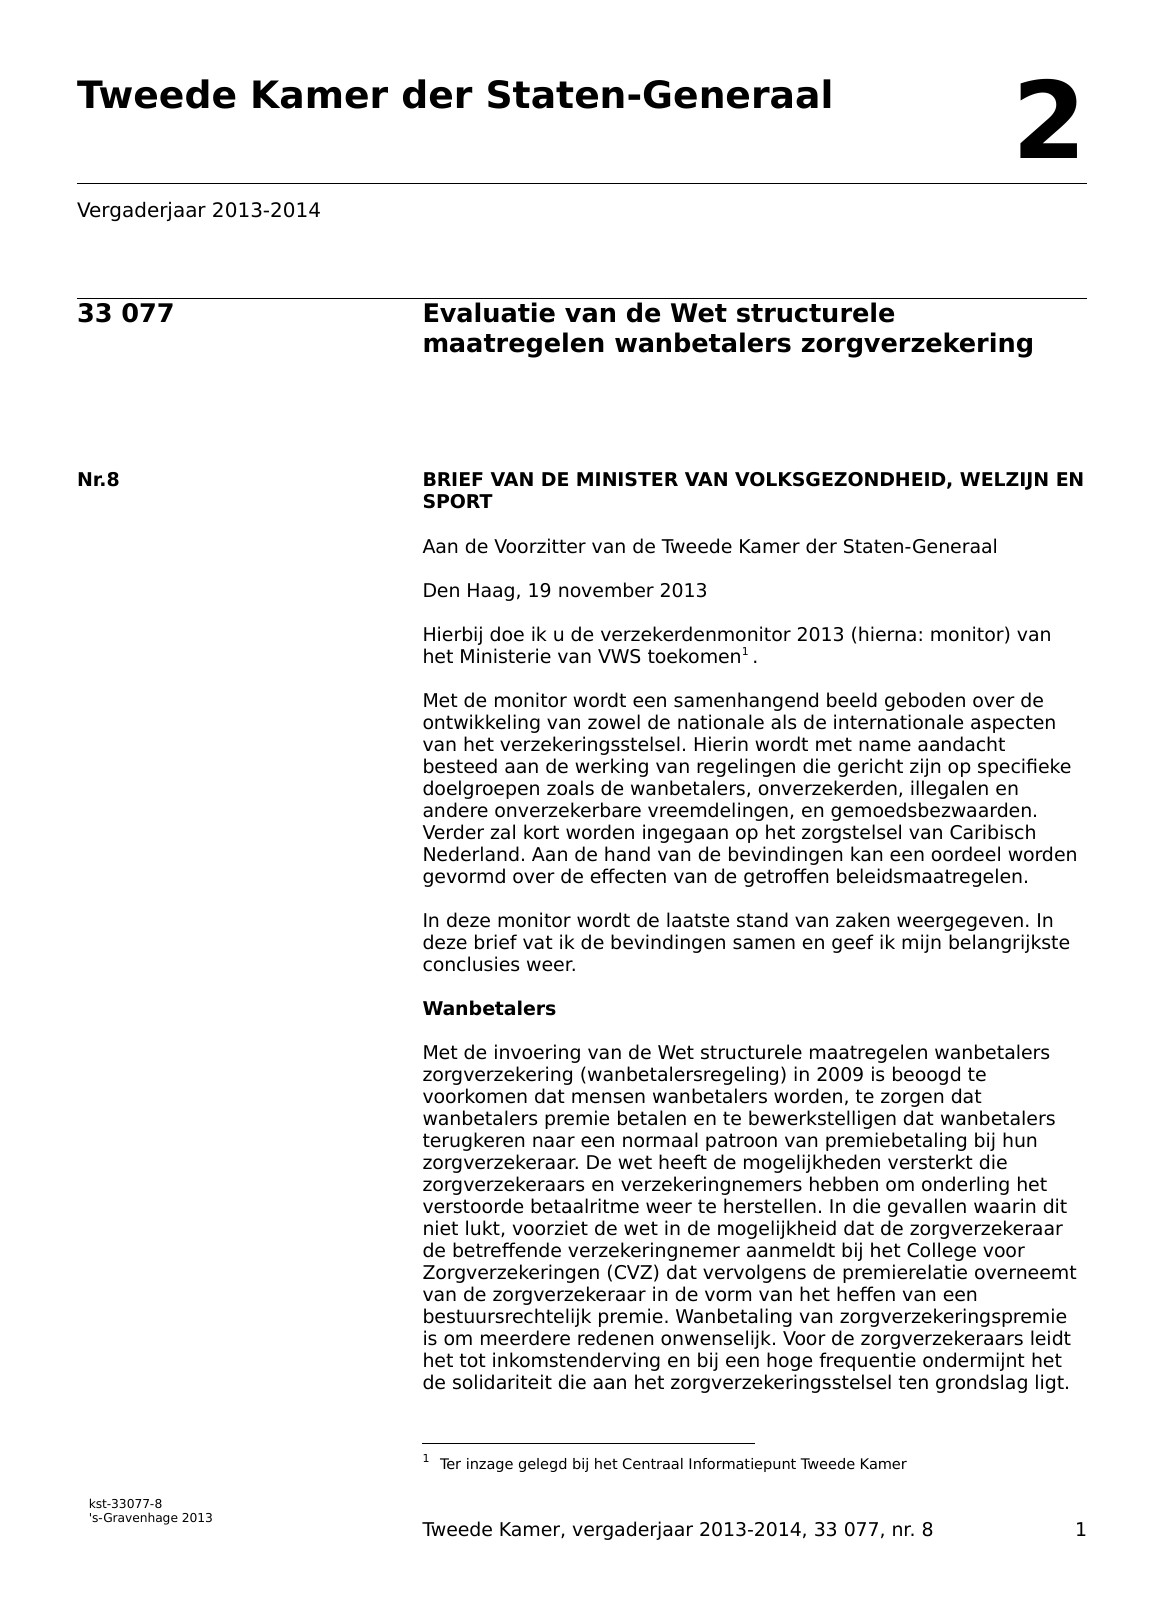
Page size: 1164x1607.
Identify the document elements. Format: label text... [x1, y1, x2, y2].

text Aan de Voorzitter van de Tweede Kamer der Staten-Generaal [422, 536, 1087, 557]
subtitle Nr.8 BRIEF VAN DE MINISTER VAN VOLKSGEZONDHEID, WELZIJN EN SPORT [77, 469, 1087, 513]
text Ter inzage gelegd bij het Centraal Informatiepunt Tweede Kamer [422, 1452, 1087, 1474]
table_header Tweede Kamer der Staten-Generaal [77, 59, 886, 183]
text Hierbij doe ik u de verzekerdenmonitor 2013 (hierna: monitor) van het Ministerie van VWS toekomen. [422, 624, 1087, 668]
text Met de monitor wordt een samenhangend beeld geboden over de ontwikkeling van zowel de nationale als de internationale aspecten van het verzekeringsstelsel. Hierin wordt met name aandacht besteed aan de werking van regelingen die gericht zijn op specifieke doelgroepen zoals de wanbetalers, onverzekerden, illegalen en andere onverzekerbare vreemdelingen, en gemoedsbezwaarden. Verder zal kort worden ingegaan op het zorgstelsel van Caribisch Nederland. Aan de hand van de bevindingen kan een oordeel worden gevormd over de effecten van de getroffen beleidsmaatregelen. [422, 690, 1087, 888]
subtitle 33 077 Evaluatie van de Wet structurele maatregelen wanbetalers zorgverzekering [77, 299, 1087, 358]
text In deze monitor wordt de laatste stand van zaken weergegeven. In deze brief vat ik de bevindingen samen en geef ik mijn belangrijkste conclusies weer. [422, 910, 1087, 976]
table_cell Vergaderjaar 2013-2014 [77, 184, 1087, 298]
subtitle Wanbetalers [422, 998, 1087, 1020]
text kst-33077-8 [88, 1497, 323, 1511]
text Met de invoering van de Wet structurele maatregelen wanbetalers zorgverzekering (wanbetalersregeling) in 2009 is beoogd te voorkomen dat mensen wanbetalers worden, te zorgen dat wanbetalers premie betalen en te bewerkstelligen dat wanbetalers terugkeren naar een normaal patroon van premiebetaling bij hun zorgverzekeraar. De wet heeft de mogelijkheden versterkt die zorgverzekeraars en verzekeringnemers hebben om onderling het verstoorde betaalritme weer te herstellen. In die gevallen waarin dit niet lukt, voorziet de wet in de mogelijkheid dat de zorgverzekeraar de betreffende verzekeringnemer aanmeldt bij het College voor Zorgverzekeringen (CVZ) dat vervolgens de premierelatie overneemt van de zorgverzekeraar in de vorm van het heffen van een bestuursrechtelijk premie. Wanbetaling van zorgverzekeringspremie is om meerdere redenen onwenselijk. Voor de zorgverzekeraars leidt het tot inkomstenderving en bij een hoge frequentie ondermijnt het de solidariteit die aan het zorgverzekeringsstelsel ten grondslag ligt. [422, 1042, 1087, 1394]
table_header 2 [886, 59, 1087, 183]
text 's-Gravenhage 2013 [88, 1511, 323, 1525]
text Den Haag, 19 november 2013 [422, 580, 1087, 602]
